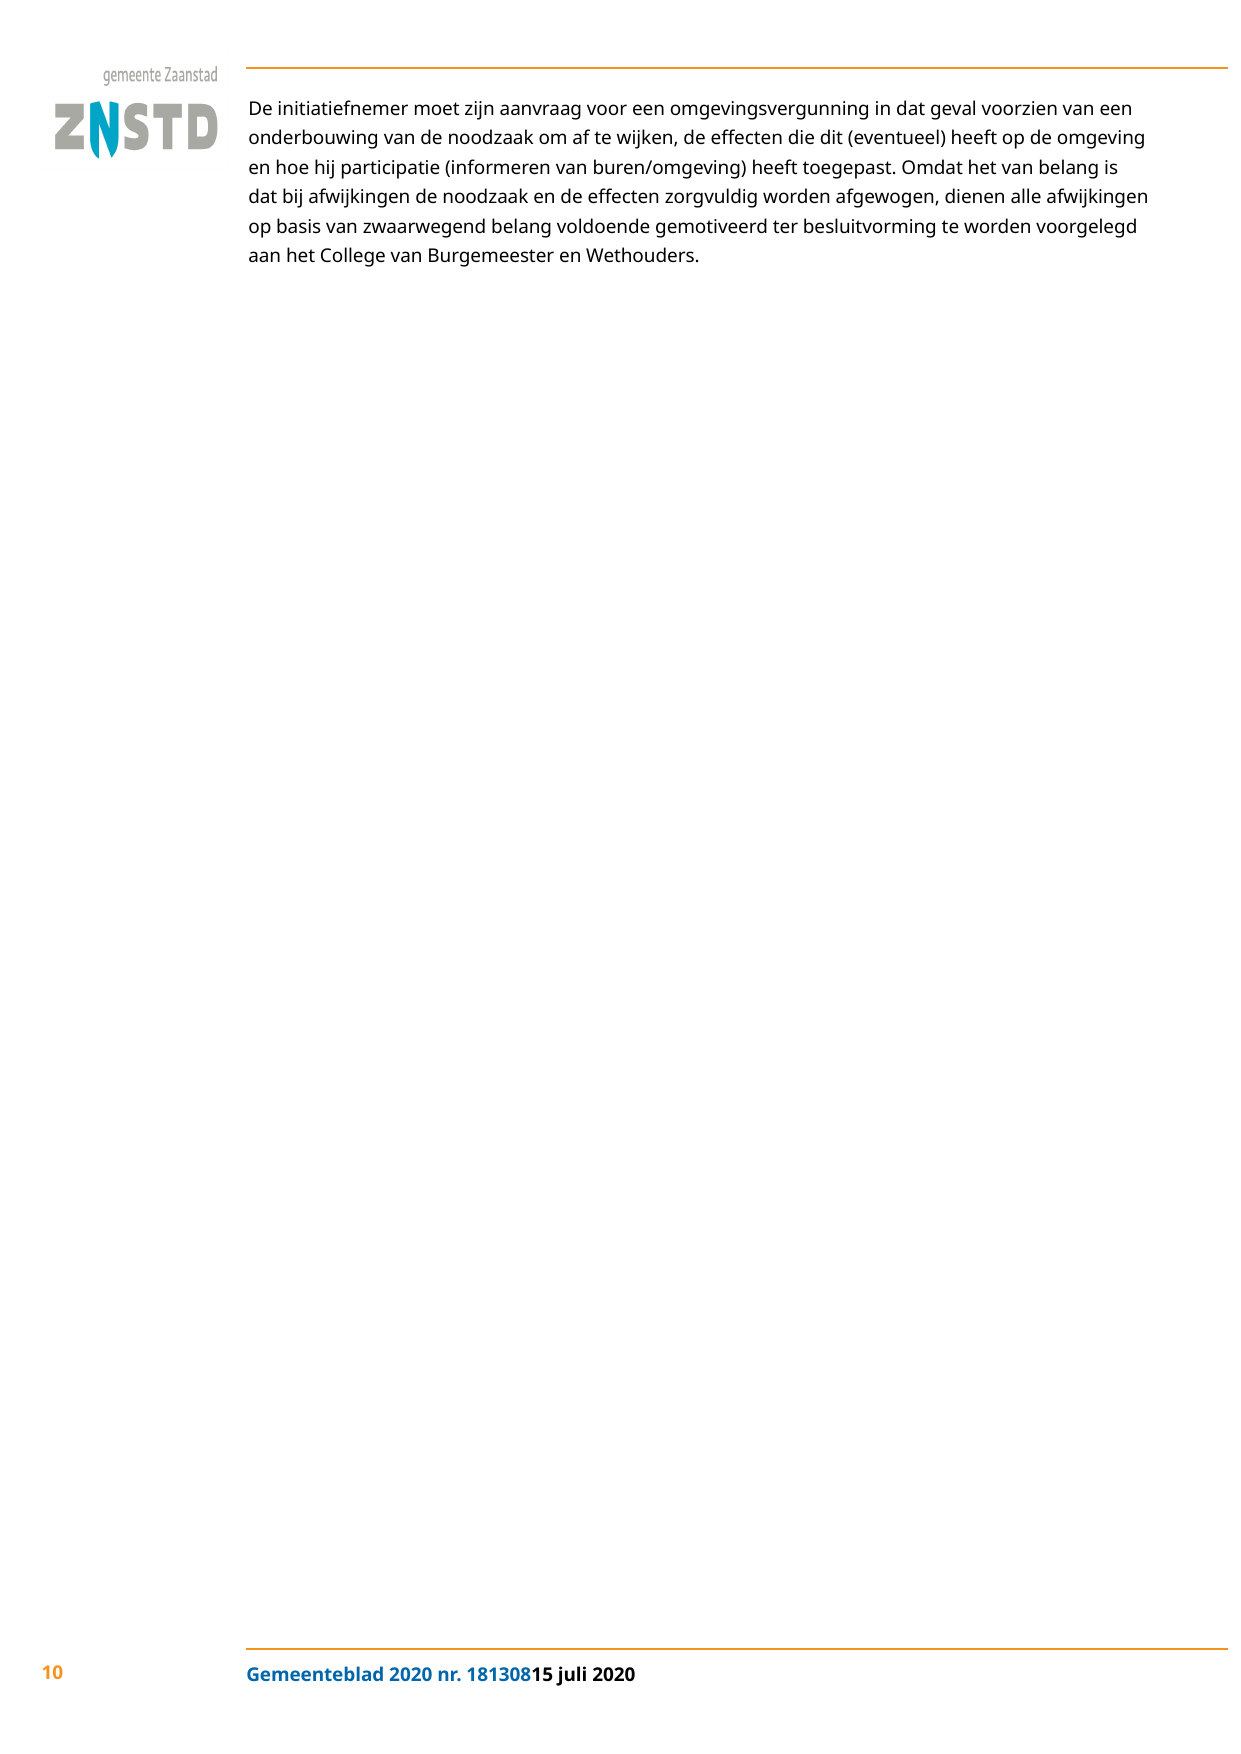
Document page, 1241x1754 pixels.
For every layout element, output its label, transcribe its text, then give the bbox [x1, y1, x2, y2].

text De initiatiefnemer moet zijn aanvraag voor een omgevingsvergunning in dat geval voorzien van een onderbouwing van de noodzaak om af te wijken, de effecten die dit (eventueel) heeft op de omgeving en hoe hij participatie (informeren van buren/omgeving) heeft toegepast. Omdat het van belang is dat bij afwijkingen de noodzaak en de effecten zorgvuldig worden afgewogen, dienen alle afwijkingen op basis van zwaarwegend belang voldoende gemotiveerd ter besluitvorming te worden voorgelegd aan het College van Burgemeester en Wethouders. [248, 95, 1152, 268]
picture [41, 47, 231, 172]
